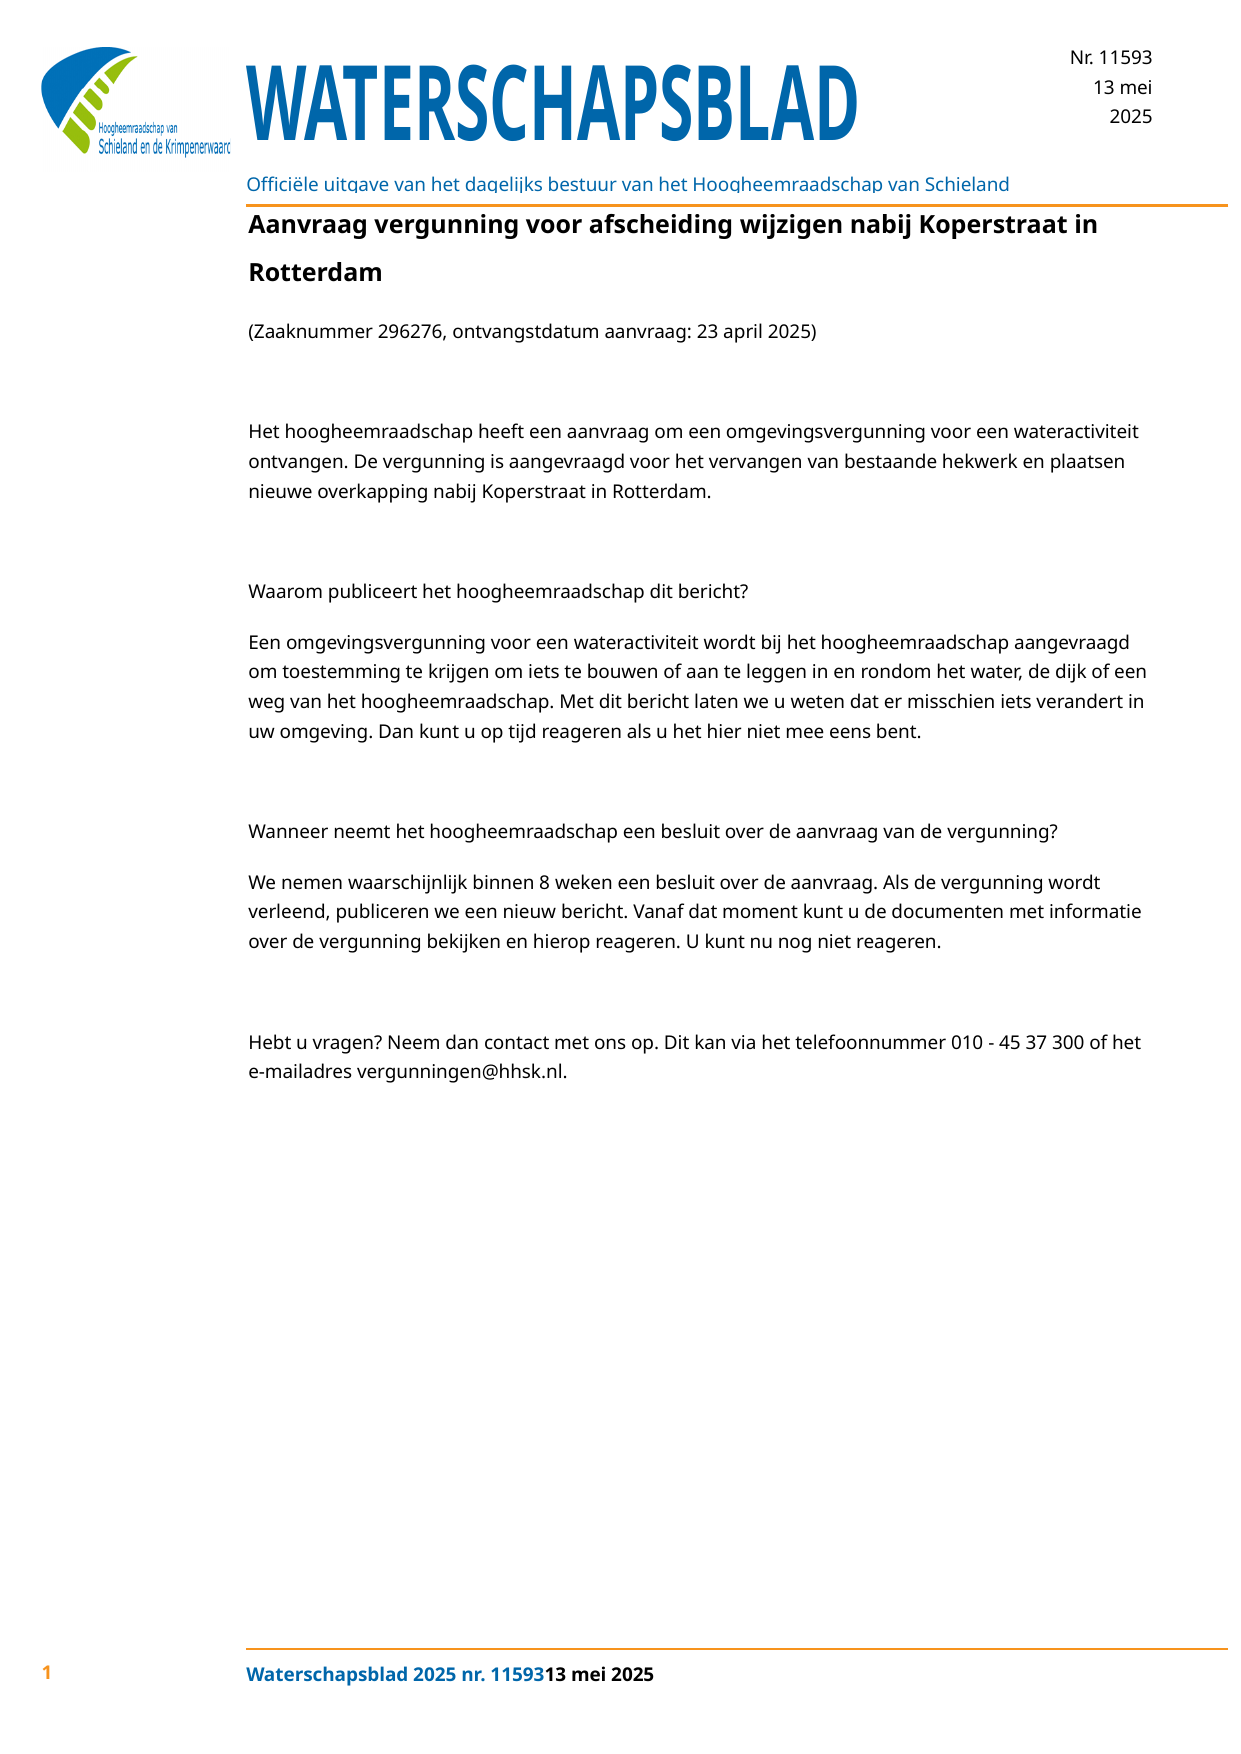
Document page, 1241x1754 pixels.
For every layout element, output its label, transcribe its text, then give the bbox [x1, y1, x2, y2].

text Hebt u vragen? Neem dan contact met ons op. Dit kan via het telefoonnummer 010 - 45 37 300 of het e-mailadres vergunningen@hhsk.nl. [248, 1029, 1152, 1084]
text Wanneer neemt het hoogheemraadschap een besluit over de aanvraag van de vergunning? [248, 819, 1152, 844]
text Een omgevingsvergunning voor een wateractiviteit wordt bij het hoogheemraadschap aangevraagd om toestemming te krijgen om iets te bouwen of aan te leggen in en rondom het water, de dijk of een weg van het hoogheemraadschap. Met dit bericht laten we u weten dat er misschien iets verandert in uw omgeving. Dan kunt u op tijd reageren als u het hier niet mee eens bent. [248, 629, 1152, 744]
text We nemen waarschijnlijk binnen 8 weken een besluit over de aanvraag. Als de vergunning wordt verleend, publiceren we een nieuw bericht. Vanaf dat moment kunt u de documenten met informatie over de vergunning bekijken en hierop reageren. U kunt nu nog niet reageren. [248, 869, 1152, 954]
text Waarom publiceert het hoogheemraadschap dit bericht? [248, 579, 1152, 604]
picture [41, 47, 231, 172]
text Het hoogheemraadschap heeft een aanvraag om een omgevingsvergunning voor een wateractiviteit ontvangen. De vergunning is aangevraagd voor het vervangen van bestaande hekwerk en plaatsen nieuwe overkapping nabij Koperstraat in Rotterdam. [248, 419, 1152, 504]
text (Zaaknummer 296276, ontvangstdatum aanvraag: 23 april 2025) [248, 318, 1152, 344]
text Aanvraag vergunning voor afscheiding wijzigen nabij Koperstraat in Rotterdam [248, 207, 1152, 288]
